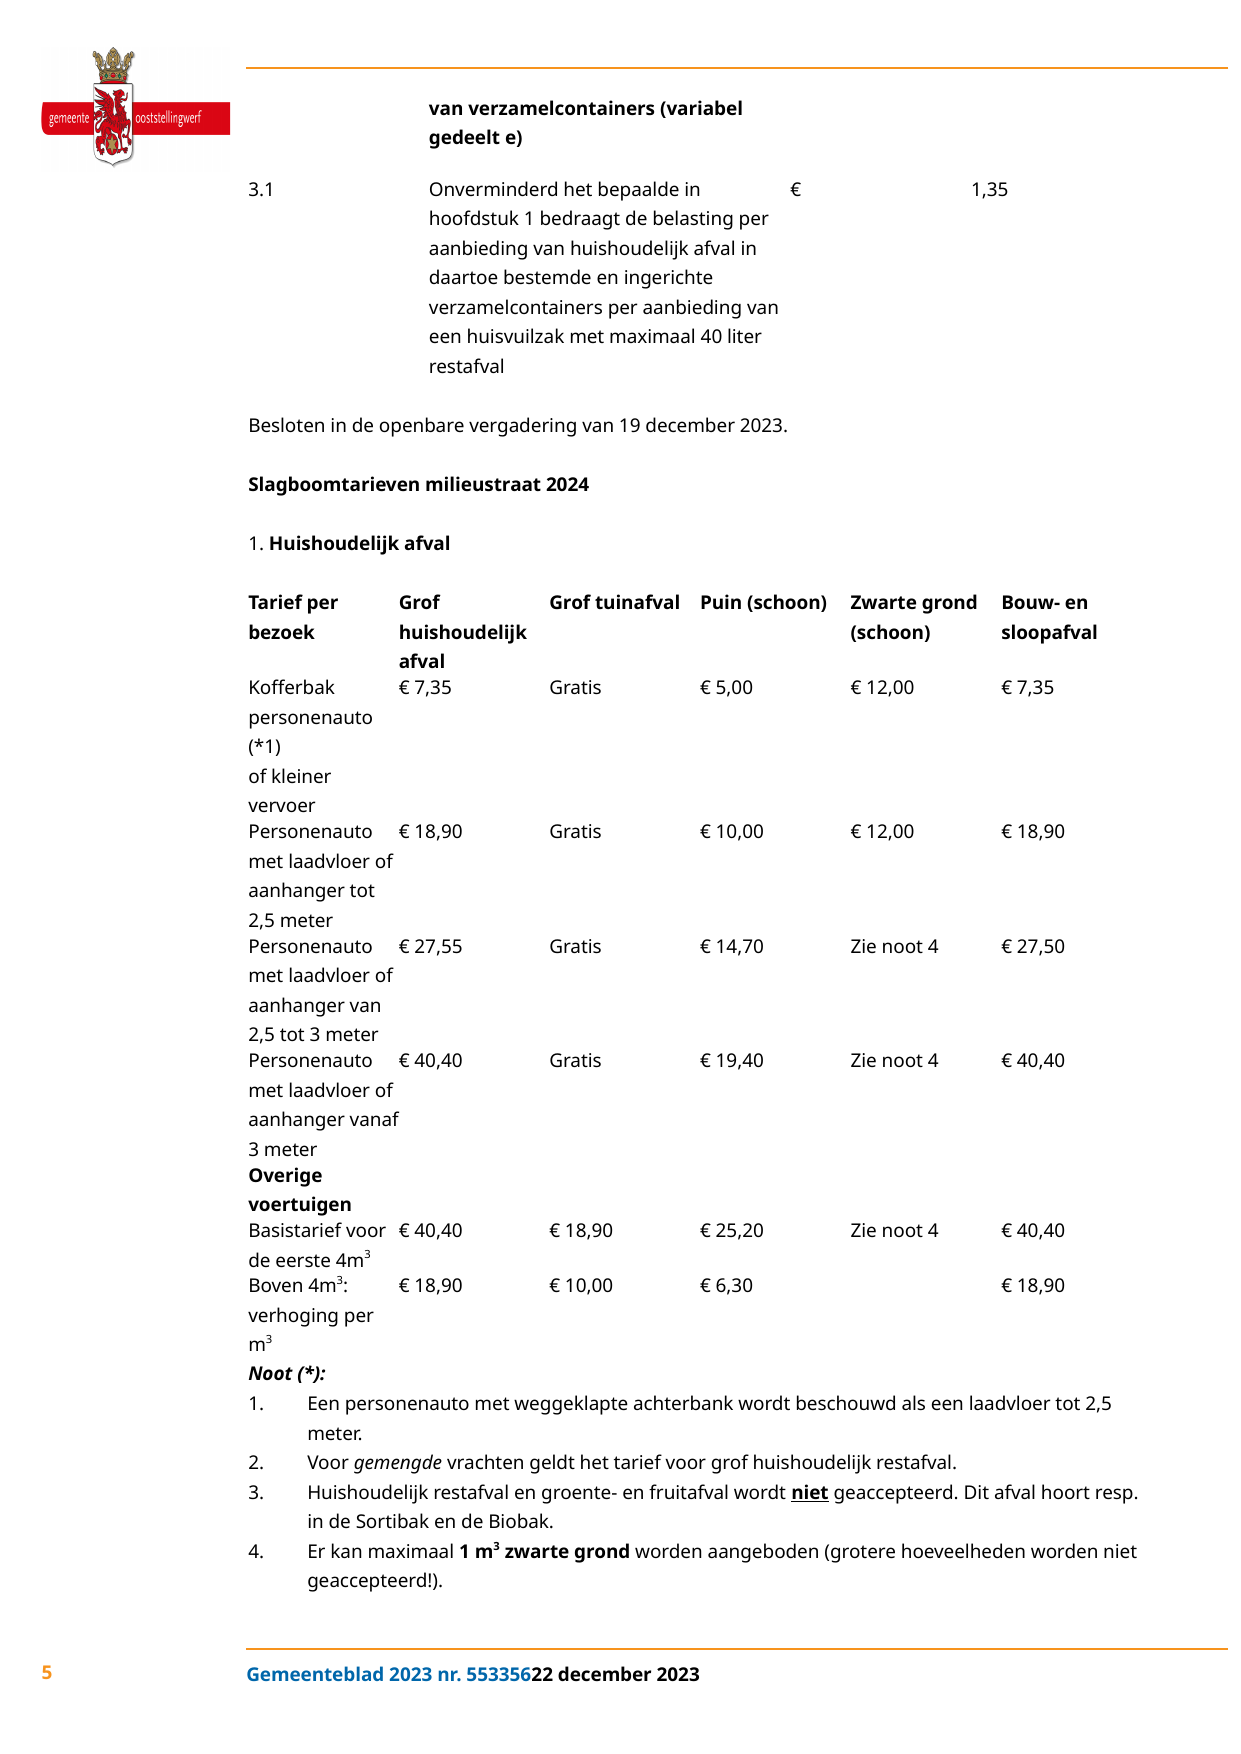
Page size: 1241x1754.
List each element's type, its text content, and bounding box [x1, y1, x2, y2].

table_cell [1001, 1162, 1152, 1217]
table_cell Gratis [549, 933, 700, 1047]
table_cell [609, 150, 790, 176]
table_cell € 18,90 [399, 819, 549, 933]
table_cell [790, 95, 971, 150]
table_cell Gratis [549, 1048, 700, 1162]
list Huishoudelijk restafval en groente- en fruitafval wordt niet geaccepteerd. Dit afval hoort resp. in de Sortibak en de Biobak. [248, 1479, 1152, 1534]
table_cell [850, 1273, 1001, 1357]
table_cell Zie noot 4 [850, 933, 1001, 1047]
table_cell € [790, 176, 971, 379]
table_cell [549, 1162, 700, 1217]
table_cell € 10,00 [700, 819, 850, 933]
table_cell € 19,40 [700, 1048, 850, 1162]
table_header Zwarte grond (schoon) [850, 590, 1001, 674]
table_cell van verzamelcontainers (variabel gedeelt e) [429, 95, 790, 150]
table_cell Overige voertuigen [248, 1162, 398, 1217]
picture [41, 47, 231, 172]
table_cell Gratis [549, 819, 700, 933]
table_cell € 40,40 [1001, 1217, 1152, 1272]
table_cell € 40,40 [399, 1217, 549, 1272]
table_cell 1,35 [971, 176, 1152, 379]
table_cell € 7,35 [1001, 674, 1152, 818]
table_header Grof huishoudelijk afval [399, 590, 549, 674]
table_cell Kofferbak personenauto (*1) of kleiner vervoer [248, 674, 398, 818]
table_cell Personenauto met laadvloer of aanhanger tot 2,5 meter [248, 819, 398, 933]
table_cell € 18,90 [1001, 1273, 1152, 1357]
table_cell [399, 1162, 549, 1217]
table_cell Personenauto met laadvloer of aanhanger van 2,5 tot 3 meter [248, 933, 398, 1047]
table_cell € 18,90 [399, 1273, 549, 1357]
text 1. Huishoudelijk afval [248, 530, 1152, 556]
table_cell Onverminderd het bepaalde in hoofdstuk 1 bedraagt de belasting per aanbieding van huishoudelijk afval in daartoe bestemde en ingerichte verzamelcontainers per aanbieding van een huisvuilzak met maximaal 40 liter restafval [429, 176, 790, 379]
table_cell Boven 4m3: verhoging per m3 [248, 1273, 398, 1357]
table_header Grof tuinafval [549, 590, 700, 674]
table_cell € 14,70 [700, 933, 850, 1047]
table_cell € 25,20 [700, 1217, 850, 1272]
table_cell [700, 1162, 850, 1217]
table_cell 3.1 [248, 176, 429, 379]
table_cell Gratis [549, 674, 700, 818]
table_cell € 18,90 [1001, 819, 1152, 933]
list Er kan maximaal 1 m3 zwarte grond worden aangeboden (grotere hoeveelheden worden niet geaccepteerd!). [248, 1538, 1152, 1593]
table_cell Zie noot 4 [850, 1048, 1001, 1162]
table_cell [248, 150, 429, 176]
table_cell € 40,40 [1001, 1048, 1152, 1162]
table_cell € 40,40 [399, 1048, 549, 1162]
table_header Bouw- en sloopafval [1001, 590, 1152, 674]
table_cell € 12,00 [850, 819, 1001, 933]
table_cell Basistarief voor de eerste 4m3 [248, 1217, 398, 1272]
text Noot (*): [248, 1361, 1152, 1386]
table_cell € 7,35 [399, 674, 549, 818]
table_header Tarief per bezoek [248, 590, 398, 674]
table_cell € 27,55 [399, 933, 549, 1047]
table_cell € 10,00 [549, 1273, 700, 1357]
table_cell [429, 150, 609, 176]
table_cell [971, 95, 1152, 150]
table_cell [850, 1162, 1001, 1217]
table_cell Personenauto met laadvloer of aanhanger vanaf 3 meter [248, 1048, 398, 1162]
list Een personenauto met weggeklapte achterbank wordt beschouwd als een laadvloer tot 2,5 meter. [248, 1390, 1152, 1446]
table_cell € 6,30 [700, 1273, 850, 1357]
table_cell [248, 95, 429, 150]
list Voor gemengde vrachten geldt het tarief voor grof huishoudelijk restafval. [248, 1449, 1152, 1475]
table_cell [971, 150, 1152, 176]
table_cell € 5,00 [700, 674, 850, 818]
table_cell € 18,90 [549, 1217, 700, 1272]
text Slagboomtarieven milieustraat 2024 [248, 471, 1152, 497]
table_header Puin (schoon) [700, 590, 850, 674]
table_cell [790, 150, 971, 176]
text Besloten in de openbare vergadering van 19 december 2023. [248, 412, 1152, 438]
table_cell € 12,00 [850, 674, 1001, 818]
table_cell € 27,50 [1001, 933, 1152, 1047]
table_cell Zie noot 4 [850, 1217, 1001, 1272]
